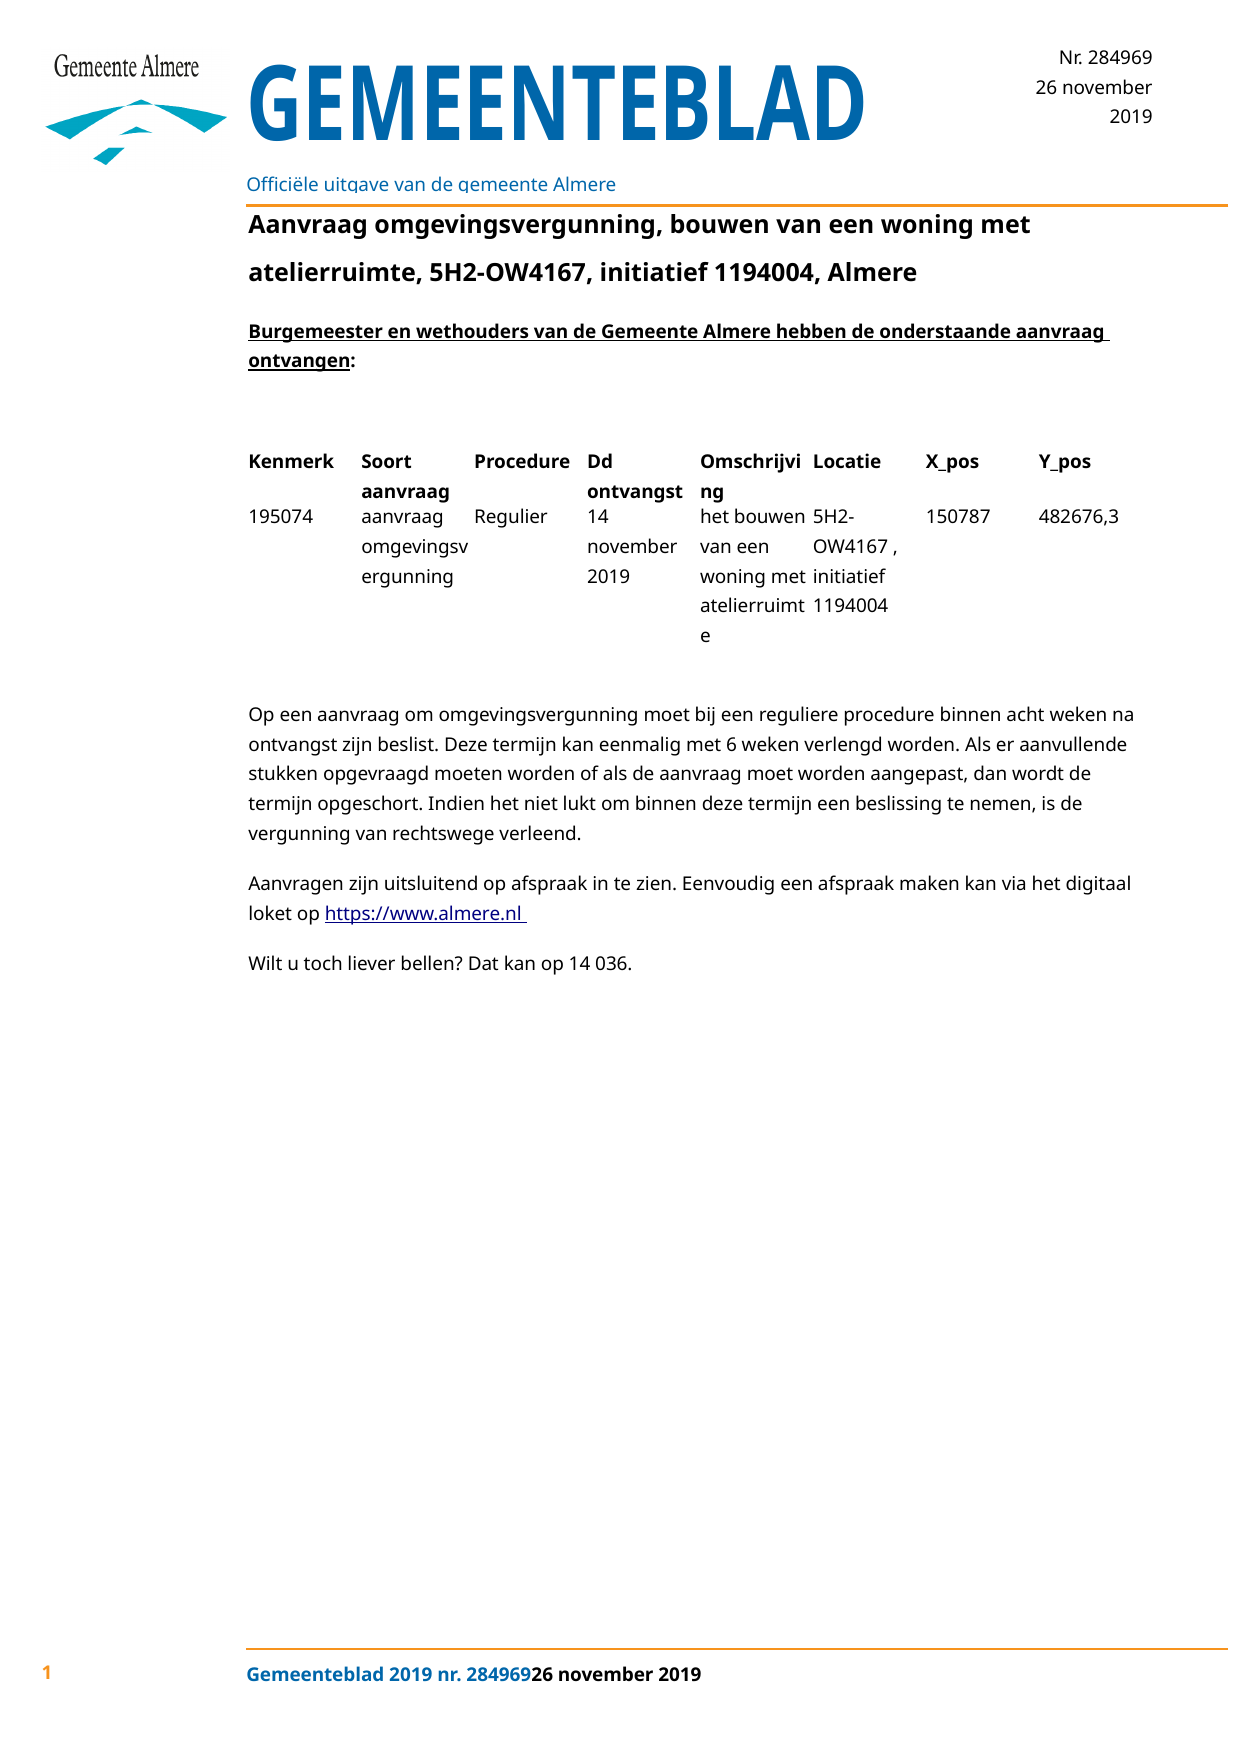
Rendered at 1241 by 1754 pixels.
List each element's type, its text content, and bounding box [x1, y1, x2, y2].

text Aanvragen zijn uitsluitend op afspraak in te zien. Eenvoudig een afspraak maken kan via het digitaal loket op https://www.almere.nl [248, 870, 1152, 926]
text Wilt u toch liever bellen? Dat kan op 14 036. [248, 950, 1152, 976]
table_cell 482676,3 [1039, 504, 1152, 648]
table_cell 5H2-OW4167 , initiatief 1194004 [813, 504, 926, 648]
picture [41, 47, 231, 172]
table_header Kenmerk [248, 449, 361, 504]
text Burgemeester en wethouders van de Gemeente Almere hebben de onderstaande aanvraag ontvangen: [248, 318, 1152, 373]
table_header X_pos [926, 449, 1038, 504]
table_header Y_pos [1039, 449, 1152, 504]
table_cell 14 november 2019 [587, 504, 700, 648]
table_header Dd ontvangst [587, 449, 700, 504]
table_cell 150787 [926, 504, 1038, 648]
table_cell 195074 [248, 504, 361, 648]
table_cell het bouwen van een woning met atelierruimte [700, 504, 813, 648]
text Aanvraag omgevingsvergunning, bouwen van een woning met atelierruimte, 5H2-OW4167, initiatief 1194004, Almere [248, 207, 1152, 288]
table_cell aanvraag omgevingsvergunning [361, 504, 474, 648]
table_header Soort aanvraag [361, 449, 474, 504]
table_header Omschrijving [700, 449, 813, 504]
text Op een aanvraag om omgevingsvergunning moet bij een reguliere procedure binnen acht weken na ontvangst zijn beslist. Deze termijn kan eenmalig met 6 weken verlengd worden. Als er aanvullende stukken opgevraagd moeten worden of als de aanvraag moet worden aangepast, dan wordt de termijn opgeschort. Indien het niet lukt om binnen deze termijn een beslissing te nemen, is de vergunning van rechtswege verleend. [248, 701, 1152, 846]
table_cell Regulier [474, 504, 587, 648]
table_header Procedure [474, 449, 587, 504]
table_header Locatie [813, 449, 926, 504]
